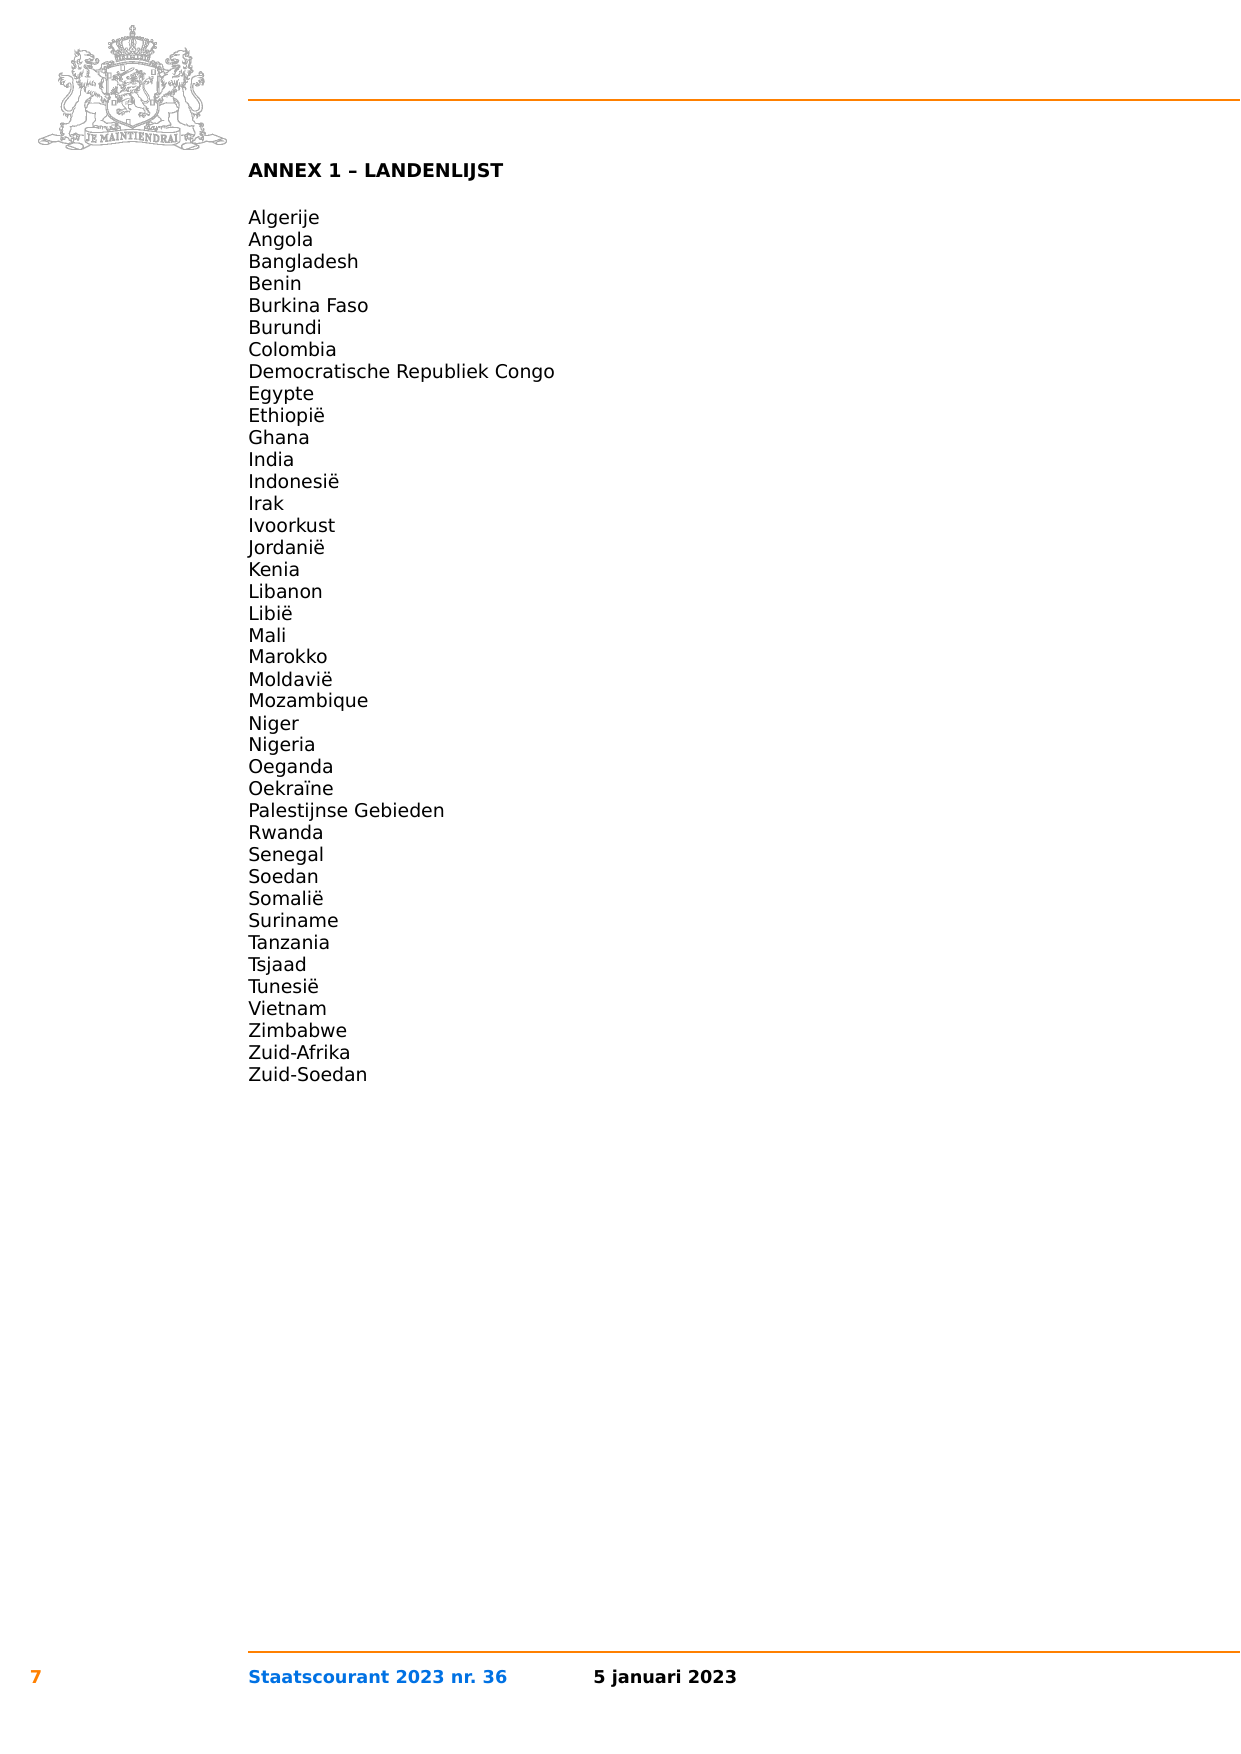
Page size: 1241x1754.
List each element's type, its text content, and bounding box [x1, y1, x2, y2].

text Tsjaad [248, 954, 1163, 976]
text Angola [248, 229, 1163, 251]
text Indonesië [248, 471, 1163, 493]
text Ethiopië [248, 405, 1163, 427]
text Benin [248, 273, 1163, 295]
text India [248, 449, 1163, 471]
text Palestijnse Gebieden [248, 800, 1163, 822]
text Burundi [248, 317, 1163, 339]
text Suriname [248, 910, 1163, 932]
text Mozambique [248, 690, 1163, 712]
text Senegal [248, 844, 1163, 866]
text Mali [248, 624, 1163, 646]
text Tanzania [248, 932, 1163, 954]
text Egypte [248, 383, 1163, 405]
text Moldavië [248, 668, 1163, 690]
text Libanon [248, 581, 1163, 602]
subtitle ANNEX 1 – LANDENLIJST [248, 160, 1163, 182]
text Oekraïne [248, 778, 1163, 800]
text Algerije [248, 207, 1163, 229]
picture [38, 25, 227, 150]
text Soedan [248, 866, 1163, 888]
text Oeganda [248, 756, 1163, 778]
text Jordanië [248, 537, 1163, 558]
text Irak [248, 493, 1163, 514]
text Marokko [248, 646, 1163, 668]
text Vietnam [248, 998, 1163, 1020]
text Niger [248, 712, 1163, 734]
text Burkina Faso [248, 295, 1163, 317]
text Zimbabwe [248, 1020, 1163, 1042]
text Nigeria [248, 734, 1163, 756]
text Ghana [248, 427, 1163, 449]
text Colombia [248, 339, 1163, 361]
text Tunesië [248, 976, 1163, 998]
text Zuid-Soedan [248, 1064, 1163, 1086]
text Libië [248, 602, 1163, 624]
text Zuid-Afrika [248, 1042, 1163, 1064]
text Rwanda [248, 822, 1163, 844]
text Bangladesh [248, 251, 1163, 273]
text Kenia [248, 558, 1163, 581]
text Somalië [248, 888, 1163, 910]
text Democratische Republiek Congo [248, 361, 1163, 383]
text Ivoorkust [248, 514, 1163, 537]
